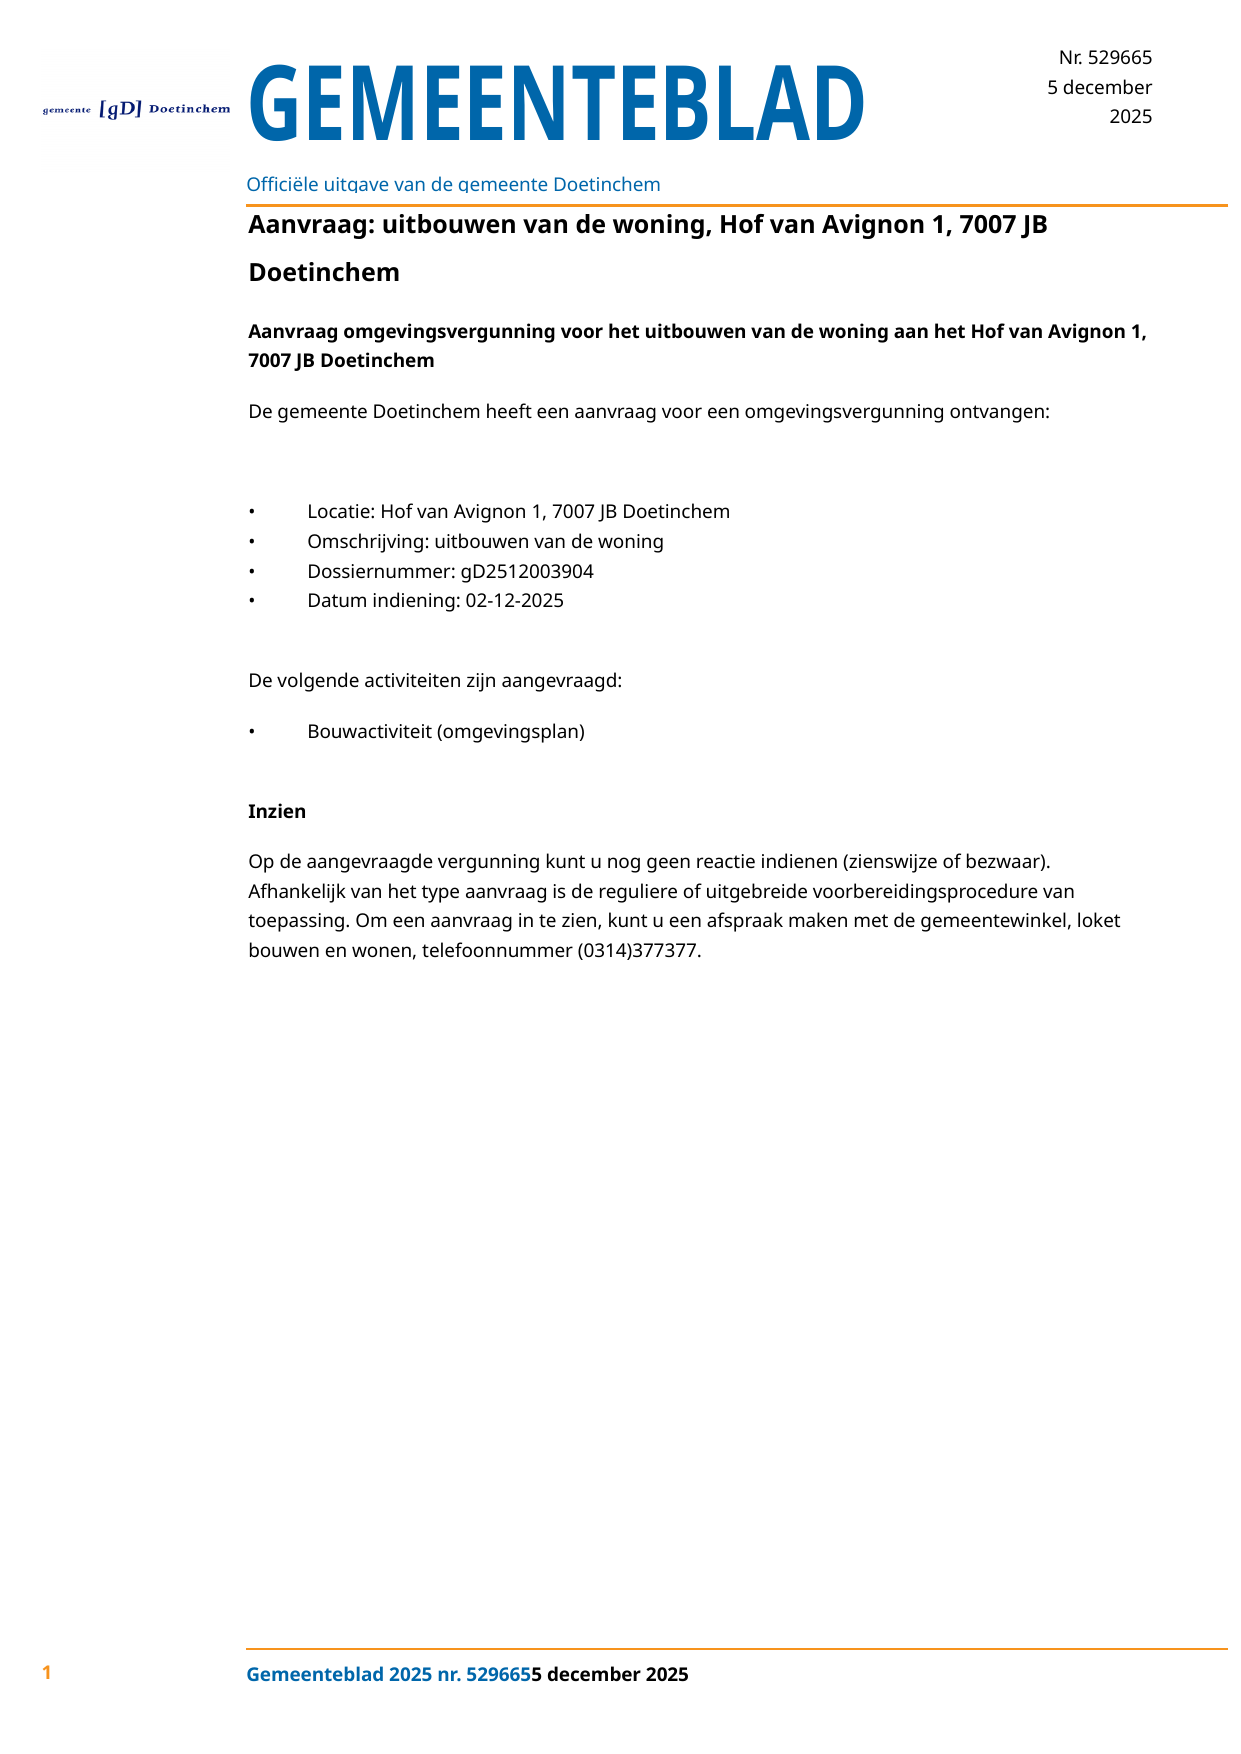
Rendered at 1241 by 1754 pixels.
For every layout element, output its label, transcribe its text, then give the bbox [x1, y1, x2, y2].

list Bouwactiviteit (omgevingsplan) [248, 718, 1152, 744]
text De gemeente Doetinchem heeft een aanvraag voor een omgevingsvergunning ontvangen: [248, 398, 1152, 424]
text De volgende activiteiten zijn aangevraagd: [248, 667, 1152, 693]
list Omschrijving: uitbouwen van de woning [248, 528, 1152, 554]
list Locatie: Hof van Avignon 1, 7007 JB Doetinchem [248, 499, 1152, 524]
text Op de aangevraagde vergunning kunt u nog geen reactie indienen (zienswijze of bezwaar). Afhankelijk van het type aanvraag is de reguliere of uitgebreide voorbereidingsprocedure van toepassing. Om een aanvraag in te zien, kunt u een afspraak maken met de gemeentewinkel, loket bouwen en wonen, telefoonnummer (0314)377377. [248, 848, 1152, 963]
picture [41, 47, 231, 172]
text Aanvraag omgevingsvergunning voor het uitbouwen van de woning aan het Hof van Avignon 1, 7007 JB Doetinchem [248, 318, 1152, 373]
text Inzien [248, 798, 1152, 824]
list Datum indiening: 02-12-2025 [248, 587, 1152, 613]
list Dossiernummer: gD2512003904 [248, 558, 1152, 584]
text Aanvraag: uitbouwen van de woning, Hof van Avignon 1, 7007 JB Doetinchem [248, 207, 1152, 288]
